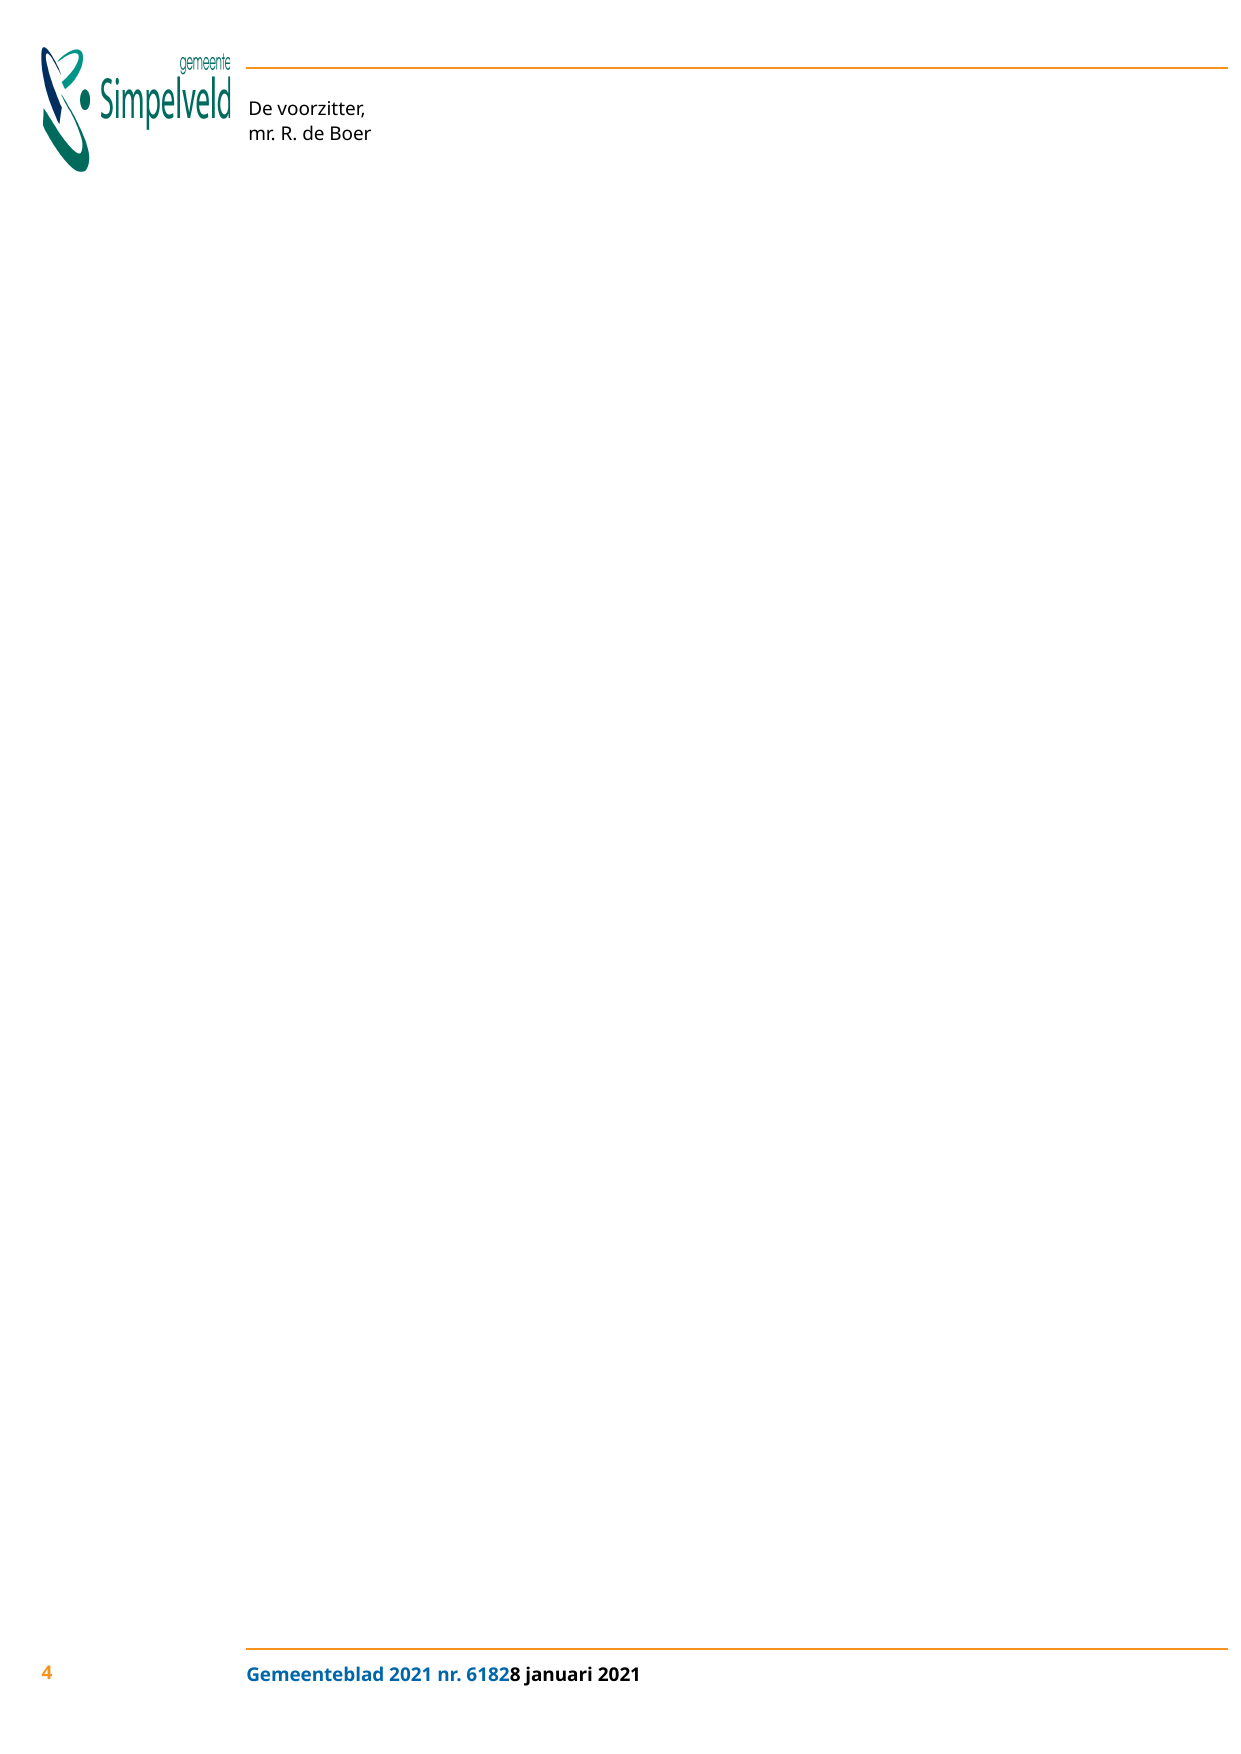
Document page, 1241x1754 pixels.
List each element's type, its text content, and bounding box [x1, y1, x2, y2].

text De voorzitter, [248, 95, 1152, 121]
picture [41, 47, 231, 172]
text mr. R. de Boer [248, 121, 1152, 146]
